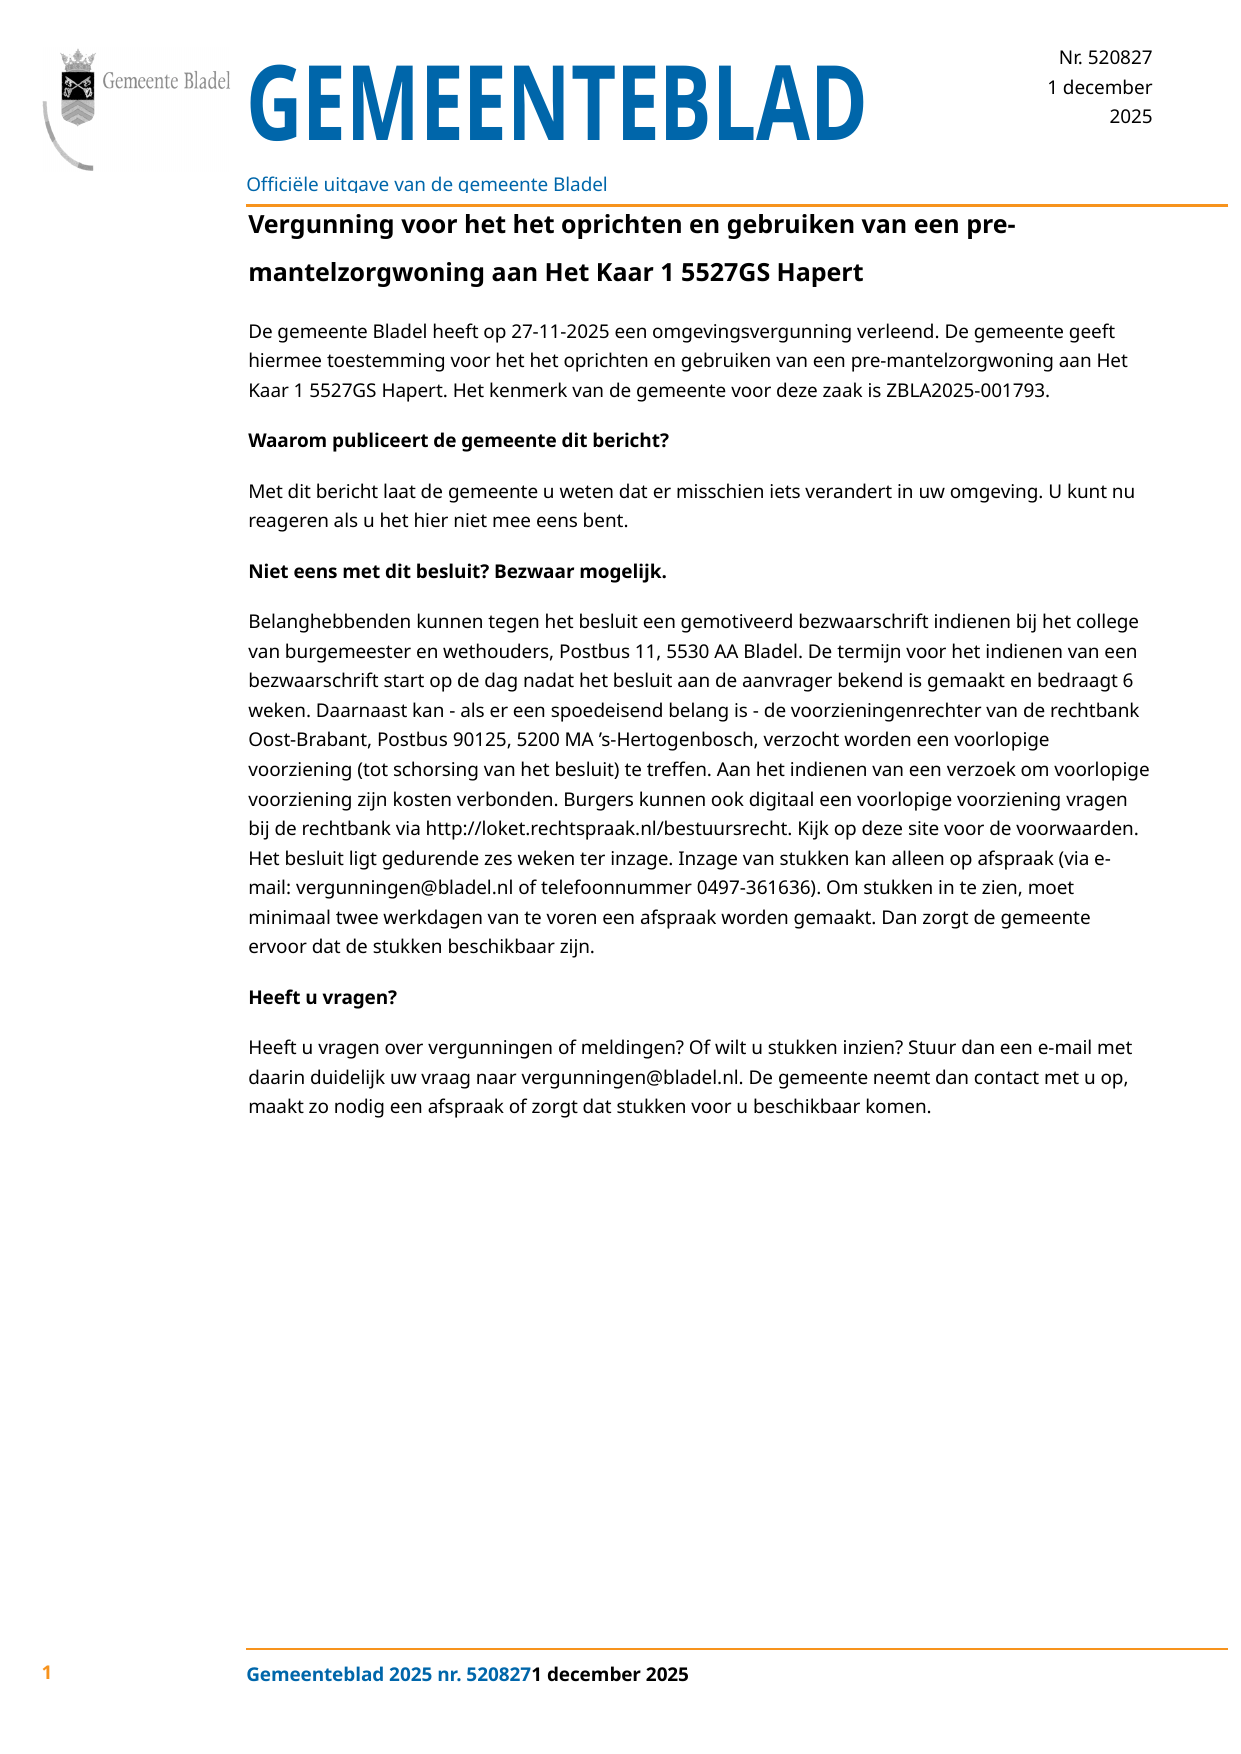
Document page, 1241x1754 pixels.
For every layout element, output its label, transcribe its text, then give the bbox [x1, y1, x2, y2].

text Heeft u vragen over vergunningen of meldingen? Of wilt u stukken inzien? Stuur dan een e-mail met daarin duidelijk uw vraag naar vergunningen@bladel.nl. De gemeente neemt dan contact met u op, maakt zo nodig een afspraak of zorgt dat stukken voor u beschikbaar komen. [248, 1034, 1152, 1119]
text De gemeente Bladel heeft op 27-11-2025 een omgevingsvergunning verleend. De gemeente geeft hiermee toestemming voor het het oprichten en gebruiken van een pre-mantelzorgwoning aan Het Kaar 1 5527GS Hapert. Het kenmerk van de gemeente voor deze zaak is ZBLA2025-001793. [248, 318, 1152, 403]
picture [41, 47, 231, 172]
text Met dit bericht laat de gemeente u weten dat er misschien iets verandert in uw omgeving. U kunt nu reageren als u het hier niet mee eens bent. [248, 478, 1152, 533]
text Vergunning voor het het oprichten en gebruiken van een pre-mantelzorgwoning aan Het Kaar 1 5527GS Hapert [248, 207, 1152, 288]
text Waarom publiceert de gemeente dit bericht? [248, 427, 1152, 453]
text Belanghebbenden kunnen tegen het besluit een gemotiveerd bezwaarschrift indienen bij het college van burgemeester en wethouders, Postbus 11, 5530 AA Bladel. De termijn voor het indienen van een bezwaarschrift start op de dag nadat het besluit aan de aanvrager bekend is gemaakt en bedraagt 6 weken. Daarnaast kan - als er een spoedeisend belang is - de voorzieningenrechter van de rechtbank Oost-Brabant, Postbus 90125, 5200 MA ’s-Hertogenbosch, verzocht worden een voorlopige voorziening (tot schorsing van het besluit) te treffen. Aan het indienen van een verzoek om voorlopige voorziening zijn kosten verbonden. Burgers kunnen ook digitaal een voorlopige voorziening vragen bij de rechtbank via http://loket.rechtspraak.nl/bestuursrecht. Kijk op deze site voor de voorwaarden. Het besluit ligt gedurende zes weken ter inzage. Inzage van stukken kan alleen op afspraak (via e-mail: vergunningen@bladel.nl of telefoonnummer 0497-361636). Om stukken in te zien, moet minimaal twee werkdagen van te voren een afspraak worden gemaakt. Dan zorgt de gemeente ervoor dat de stukken beschikbaar zijn. [248, 608, 1152, 959]
text Heeft u vragen? [248, 984, 1152, 1010]
text Niet eens met dit besluit? Bezwaar mogelijk. [248, 558, 1152, 584]
